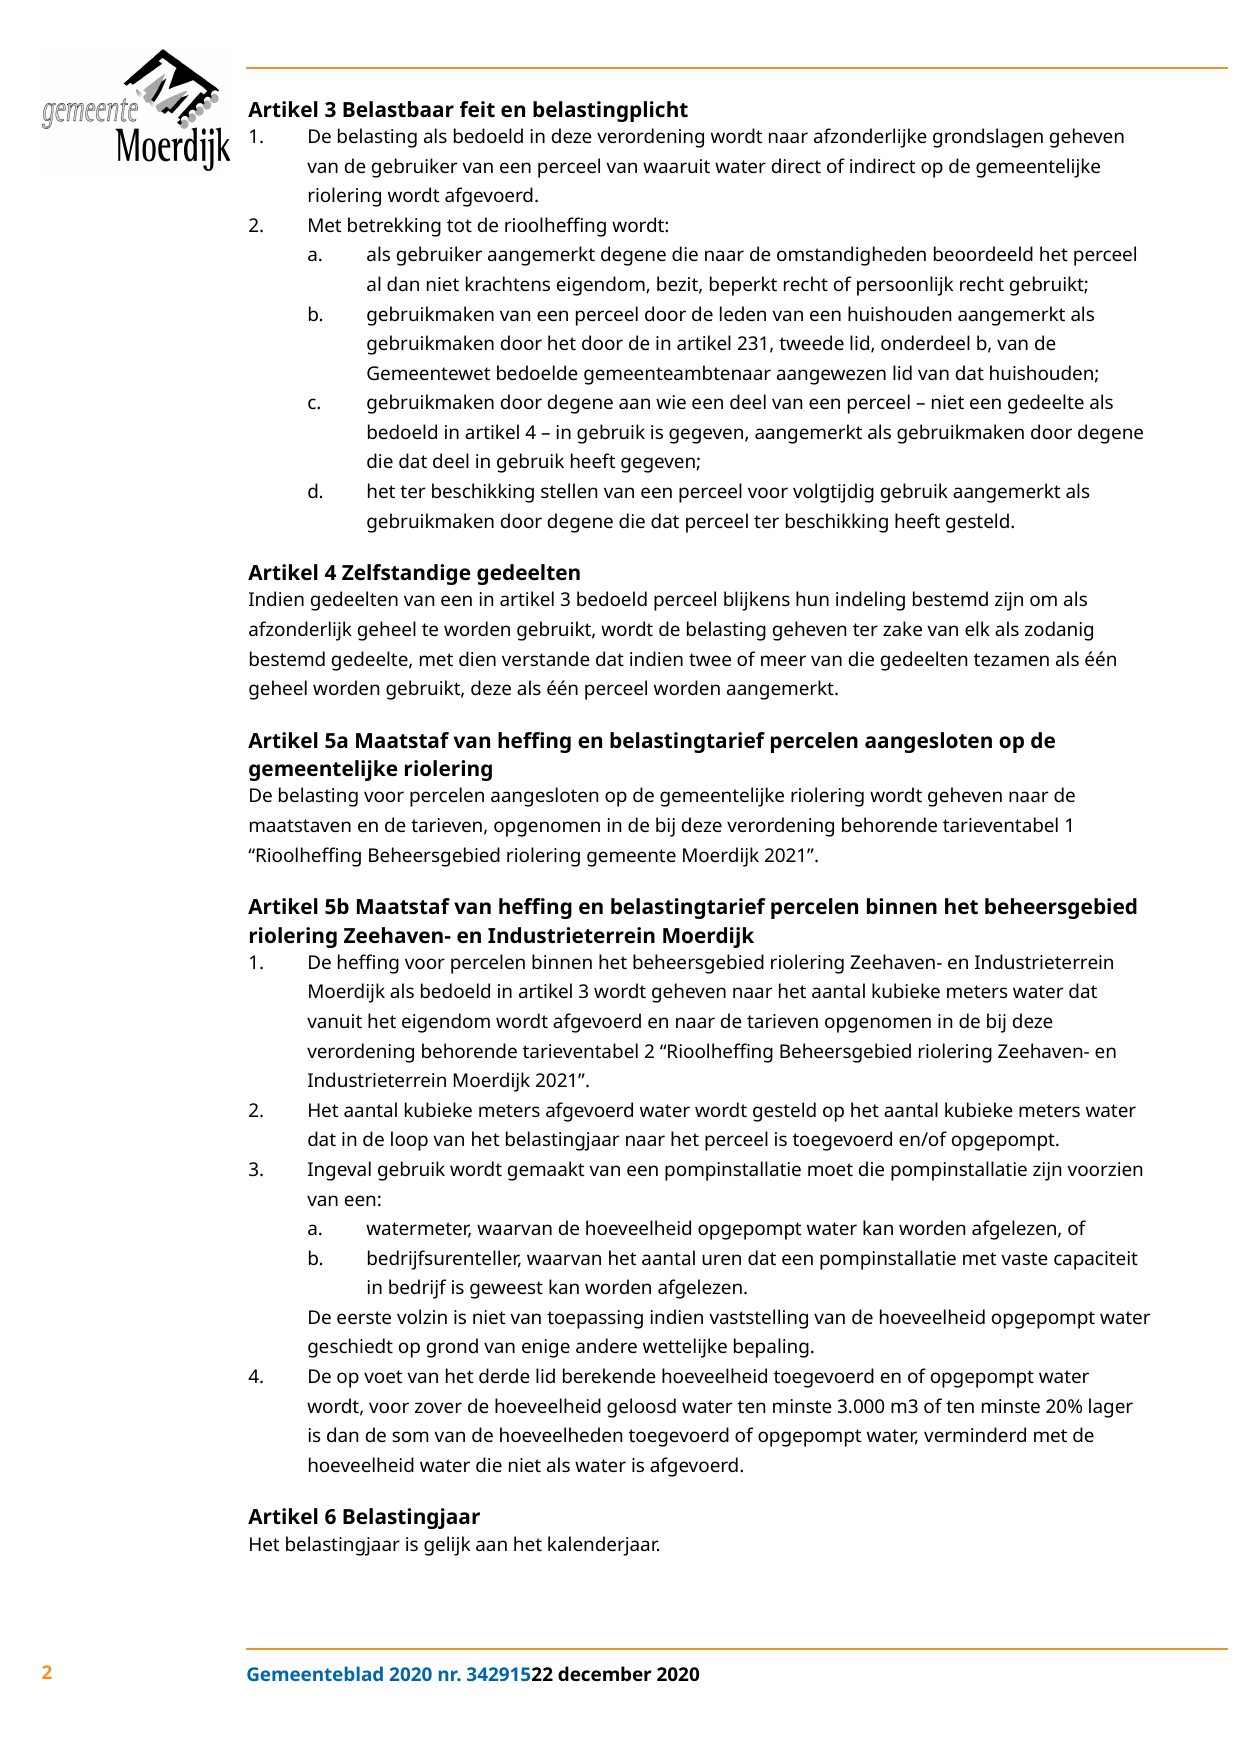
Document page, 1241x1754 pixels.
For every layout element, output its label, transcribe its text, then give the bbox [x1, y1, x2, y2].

text Artikel 5a Maatstaf van heffing en belastingtarief percelen aangesloten op de gemeentelijke riolering [248, 726, 1152, 783]
text Artikel 4 Zelfstandige gedeelten [248, 558, 1152, 587]
text Artikel 6 Belastingjaar [248, 1502, 1152, 1531]
text Indien gedeelten van een in artikel 3 bedoeld perceel blijkens hun indeling bestemd zijn om als afzonderlijk geheel te worden gebruikt, wordt de belasting geheven ter zake van elk als zodanig bestemd gedeelte, met dien verstande dat indien twee of meer van die gedeelten tezamen als één geheel worden gebruikt, deze als één perceel worden aangemerkt. [248, 587, 1152, 701]
text Artikel 5b Maatstaf van heffing en belastingtarief percelen binnen het beheersgebied riolering Zeehaven- en Industrieterrein Moerdijk [248, 892, 1152, 949]
list het ter beschikking stellen van een perceel voor volgtijdig gebruik aangemerkt als gebruikmaken door degene die dat perceel ter beschikking heeft gesteld. [307, 478, 1152, 533]
list De belasting als bedoeld in deze verordening wordt naar afzonderlijke grondslagen geheven van de gebruiker van een perceel van waaruit water direct of indirect op de gemeentelijke riolering wordt afgevoerd. [248, 123, 1152, 208]
text Artikel 3 Belastbaar feit en belastingplicht [248, 95, 1152, 123]
text Het belastingjaar is gelijk aan het kalenderjaar. [248, 1531, 1152, 1557]
list Met betrekking tot de rioolheffing wordt: [248, 212, 1152, 238]
list als gebruiker aangemerkt degene die naar de omstandigheden beoordeeld het perceel al dan niet krachtens eigendom, bezit, beperkt recht of persoonlijk recht gebruikt; [307, 242, 1152, 297]
list watermeter, waarvan de hoeveelheid opgepompt water kan worden afgelezen, of [307, 1215, 1152, 1241]
list gebruikmaken van een perceel door de leden van een huishouden aangemerkt als gebruikmaken door het door de in artikel 231, tweede lid, onderdeel b, van de Gemeentewet bedoelde gemeenteambtenaar aangewezen lid van dat huishouden; [307, 301, 1152, 386]
list Ingeval gebruik wordt gemaakt van een pompinstallatie moet die pompinstallatie zijn voorzien van een: [248, 1156, 1152, 1212]
list Het aantal kubieke meters afgevoerd water wordt gesteld op het aantal kubieke meters water dat in de loop van het belastingjaar naar het perceel is toegevoerd en/of opgepompt. [248, 1097, 1152, 1152]
list De heffing voor percelen binnen het beheersgebied riolering Zeehaven- en Industrieterrein Moerdijk als bedoeld in artikel 3 wordt geheven naar het aantal kubieke meters water dat vanuit het eigendom wordt afgevoerd en naar de tarieven opgenomen in de bij deze verordening behorende tarieventabel 2 “Rioolheffing Beheersgebied riolering Zeehaven- en Industrieterrein Moerdijk 2021”. [248, 949, 1152, 1093]
list gebruikmaken door degene aan wie een deel van een perceel – niet een gedeelte als bedoeld in artikel 4 – in gebruik is gegeven, aangemerkt als gebruikmaken door degene die dat deel in gebruik heeft gegeven; [307, 389, 1152, 474]
text De belasting voor percelen aangesloten op de gemeentelijke riolering wordt geheven naar de maatstaven en de tarieven, opgenomen in de bij deze verordening behorende tarieventabel 1 “Rioolheffing Beheersgebied riolering gemeente Moerdijk 2021”. [248, 783, 1152, 868]
list bedrijfsurenteller, waarvan het aantal uren dat een pompinstallatie met vaste capaciteit in bedrijf is geweest kan worden afgelezen. [307, 1245, 1152, 1300]
list De eerste volzin is niet van toepassing indien vaststelling van de hoeveelheid opgepompt water geschiedt op grond van enige andere wettelijke bepaling. [248, 1304, 1152, 1359]
list De op voet van het derde lid berekende hoeveelheid toegevoerd en of opgepompt water wordt, voor zover de hoeveelheid geloosd water ten minste 3.000 m3 of ten minste 20% lager is dan de som van de hoeveelheden toegevoerd of opgepompt water, verminderd met de hoeveelheid water die niet als water is afgevoerd. [248, 1363, 1152, 1478]
picture [41, 47, 231, 172]
